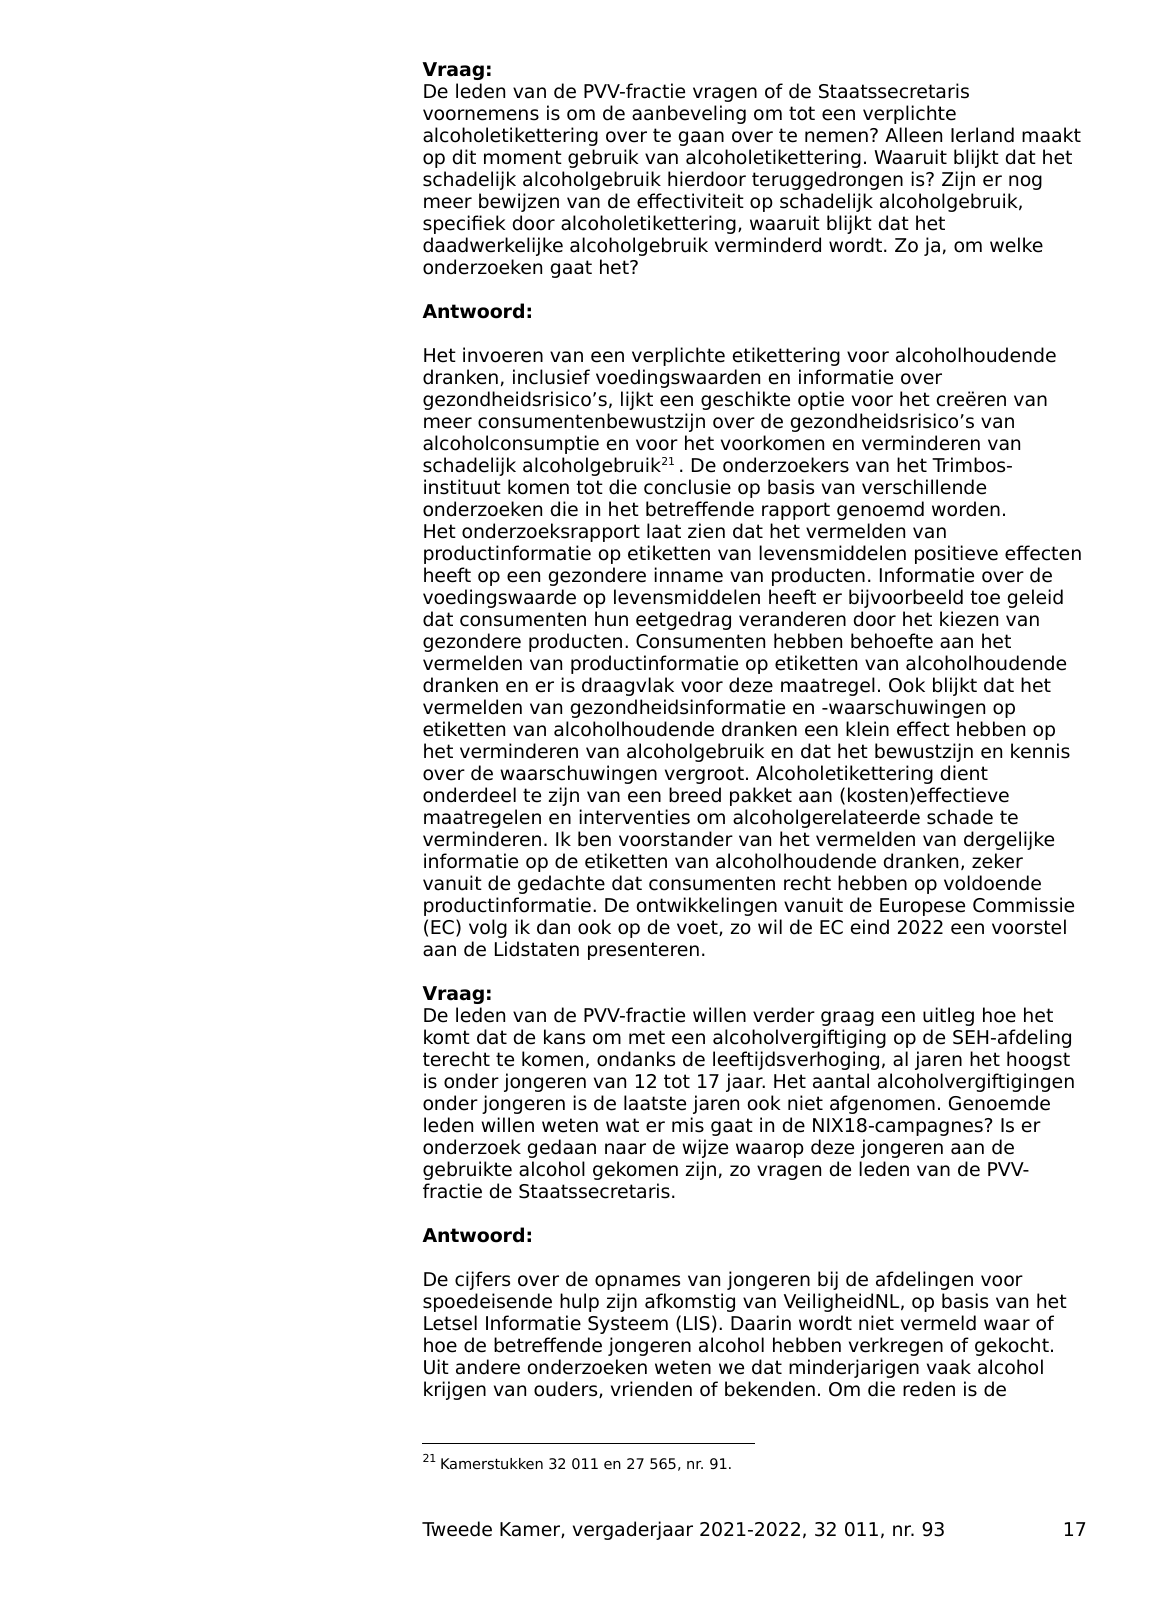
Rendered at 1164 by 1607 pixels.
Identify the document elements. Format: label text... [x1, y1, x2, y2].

subtitle Vraag: [422, 983, 1087, 1005]
text Kamerstukken 32 011 en 27 565, nr. 91. [422, 1452, 1087, 1474]
text De cijfers over de opnames van jongeren bij de afdelingen voor spoedeisende hulp zijn afkomstig van VeiligheidNL, op basis van het Letsel Informatie Systeem (LIS). Daarin wordt niet vermeld waar of hoe de betreffende jongeren alcohol hebben verkregen of gekocht. Uit andere onderzoeken weten we dat minderjarigen vaak alcohol krijgen van ouders, vrienden of bekenden. Om die reden is de [422, 1269, 1087, 1401]
subtitle Vraag: [422, 59, 1087, 81]
text Het invoeren van een verplichte etikettering voor alcoholhoudende dranken, inclusief voedingswaarden en informatie over gezondheidsrisico’s, lijkt een geschikte optie voor het creëren van meer consumentenbewustzijn over de gezondheidsrisico’s van alcoholconsumptie en voor het voorkomen en verminderen van schadelijk alcoholgebruik. De onderzoekers van het Trimbos-instituut komen tot die conclusie op basis van verschillende onderzoeken die in het betreffende rapport genoemd worden. [422, 345, 1087, 521]
text Het onderzoeksrapport laat zien dat het vermelden van productinformatie op etiketten van levensmiddelen positieve effecten heeft op een gezondere inname van producten. Informatie over de voedingswaarde op levensmiddelen heeft er bijvoorbeeld toe geleid dat consumenten hun eetgedrag veranderen door het kiezen van gezondere producten. Consumenten hebben behoefte aan het vermelden van productinformatie op etiketten van alcoholhoudende dranken en er is draagvlak voor deze maatregel. Ook blijkt dat het vermelden van gezondheidsinformatie en -waarschuwingen op etiketten van alcoholhoudende dranken een klein effect hebben op het verminderen van alcoholgebruik en dat het bewustzijn en kennis over de waarschuwingen vergroot. Alcoholetikettering dient onderdeel te zijn van een breed pakket aan (kosten)effectieve maatregelen en interventies om alcoholgerelateerde schade te verminderen. Ik ben voorstander van het vermelden van dergelijke informatie op de etiketten van alcoholhoudende dranken, zeker vanuit de gedachte dat consumenten recht hebben op voldoende productinformatie. De ontwikkelingen vanuit de Europese Commissie (EC) volg ik dan ook op de voet, zo wil de EC eind 2022 een voorstel aan de Lidstaten presenteren. [422, 521, 1087, 961]
text De leden van de PVV-fractie vragen of de Staatssecretaris voornemens is om de aanbeveling om tot een verplichte alcoholetikettering over te gaan over te nemen? Alleen Ierland maakt op dit moment gebruik van alcoholetikettering. Waaruit blijkt dat het schadelijk alcoholgebruik hierdoor teruggedrongen is? Zijn er nog meer bewijzen van de effectiviteit op schadelijk alcoholgebruik, specifiek door alcoholetikettering, waaruit blijkt dat het daadwerkelijke alcoholgebruik verminderd wordt. Zo ja, om welke onderzoeken gaat het? [422, 81, 1087, 279]
subtitle Antwoord: [422, 301, 1087, 323]
text De leden van de PVV-fractie willen verder graag een uitleg hoe het komt dat de kans om met een alcoholvergiftiging op de SEH-afdeling terecht te komen, ondanks de leeftijdsverhoging, al jaren het hoogst is onder jongeren van 12 tot 17 jaar. Het aantal alcoholvergiftigingen onder jongeren is de laatste jaren ook niet afgenomen. Genoemde leden willen weten wat er mis gaat in de NIX18-campagnes? Is er onderzoek gedaan naar de wijze waarop deze jongeren aan de gebruikte alcohol gekomen zijn, zo vragen de leden van de PVV-fractie de Staatssecretaris. [422, 1005, 1087, 1203]
subtitle Antwoord: [422, 1225, 1087, 1247]
